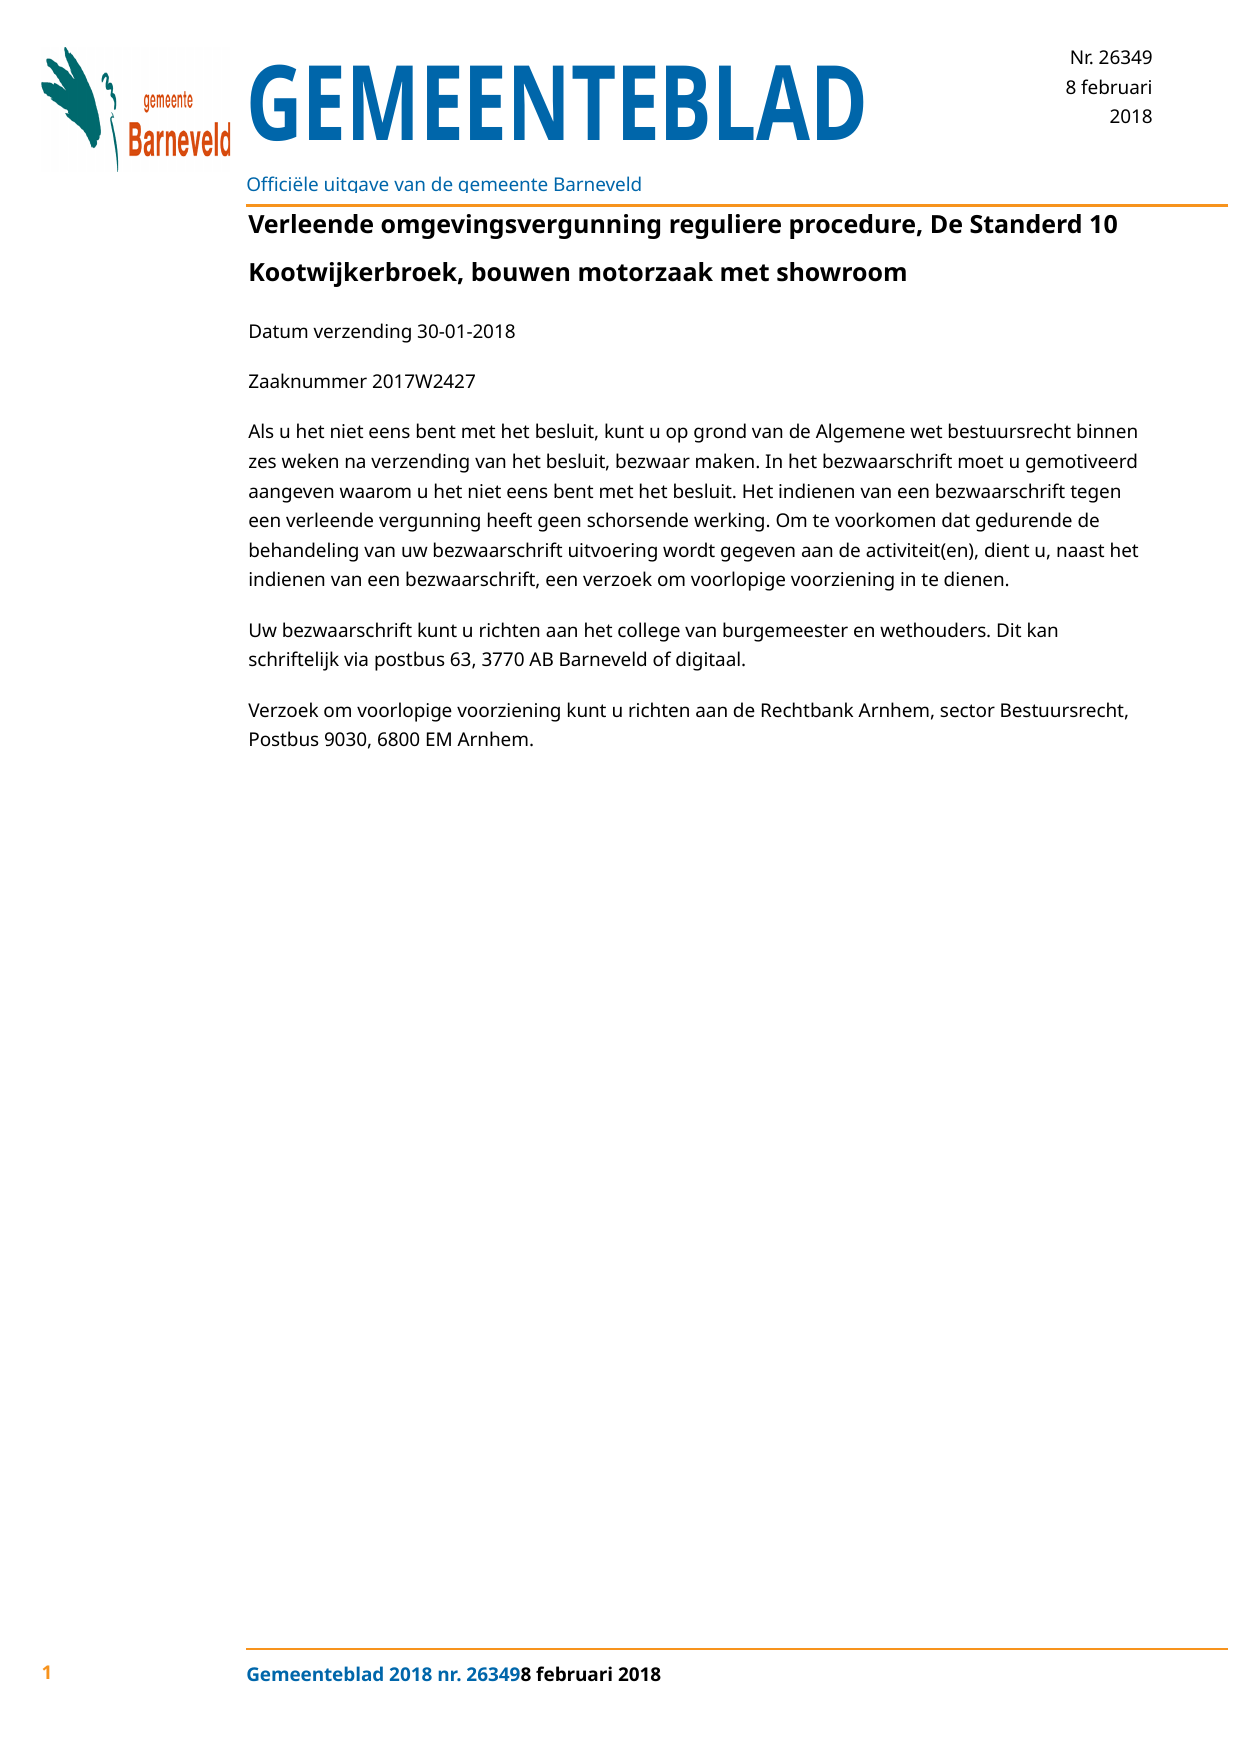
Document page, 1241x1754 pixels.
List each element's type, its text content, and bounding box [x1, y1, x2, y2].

text Verleende omgevingsvergunning reguliere procedure, De Standerd 10 Kootwijkerbroek, bouwen motorzaak met showroom [248, 207, 1152, 288]
text Als u het niet eens bent met het besluit, kunt u op grond van de Algemene wet bestuursrecht binnen zes weken na verzending van het besluit, bezwaar maken. In het bezwaarschrift moet u gemotiveerd aangeven waarom u het niet eens bent met het besluit. Het indienen van een bezwaarschrift tegen een verleende vergunning heeft geen schorsende werking. Om te voorkomen dat gedurende de behandeling van uw bezwaarschrift uitvoering wordt gegeven aan de activiteit(en), dient u, naast het indienen van een bezwaarschrift, een verzoek om voorlopige voorziening in te dienen. [248, 419, 1152, 592]
text Datum verzending 30-01-2018 [248, 318, 1152, 344]
text Verzoek om voorlopige voorziening kunt u richten aan de Rechtbank Arnhem, sector Bestuursrecht, Postbus 9030, 6800 EM Arnhem. [248, 697, 1152, 752]
text Zaaknummer 2017W2427 [248, 368, 1152, 394]
text Uw bezwaarschrift kunt u richten aan het college van burgemeester en wethouders. Dit kan schriftelijk via postbus 63, 3770 AB Barneveld of digitaal. [248, 617, 1152, 672]
picture [41, 47, 231, 172]
